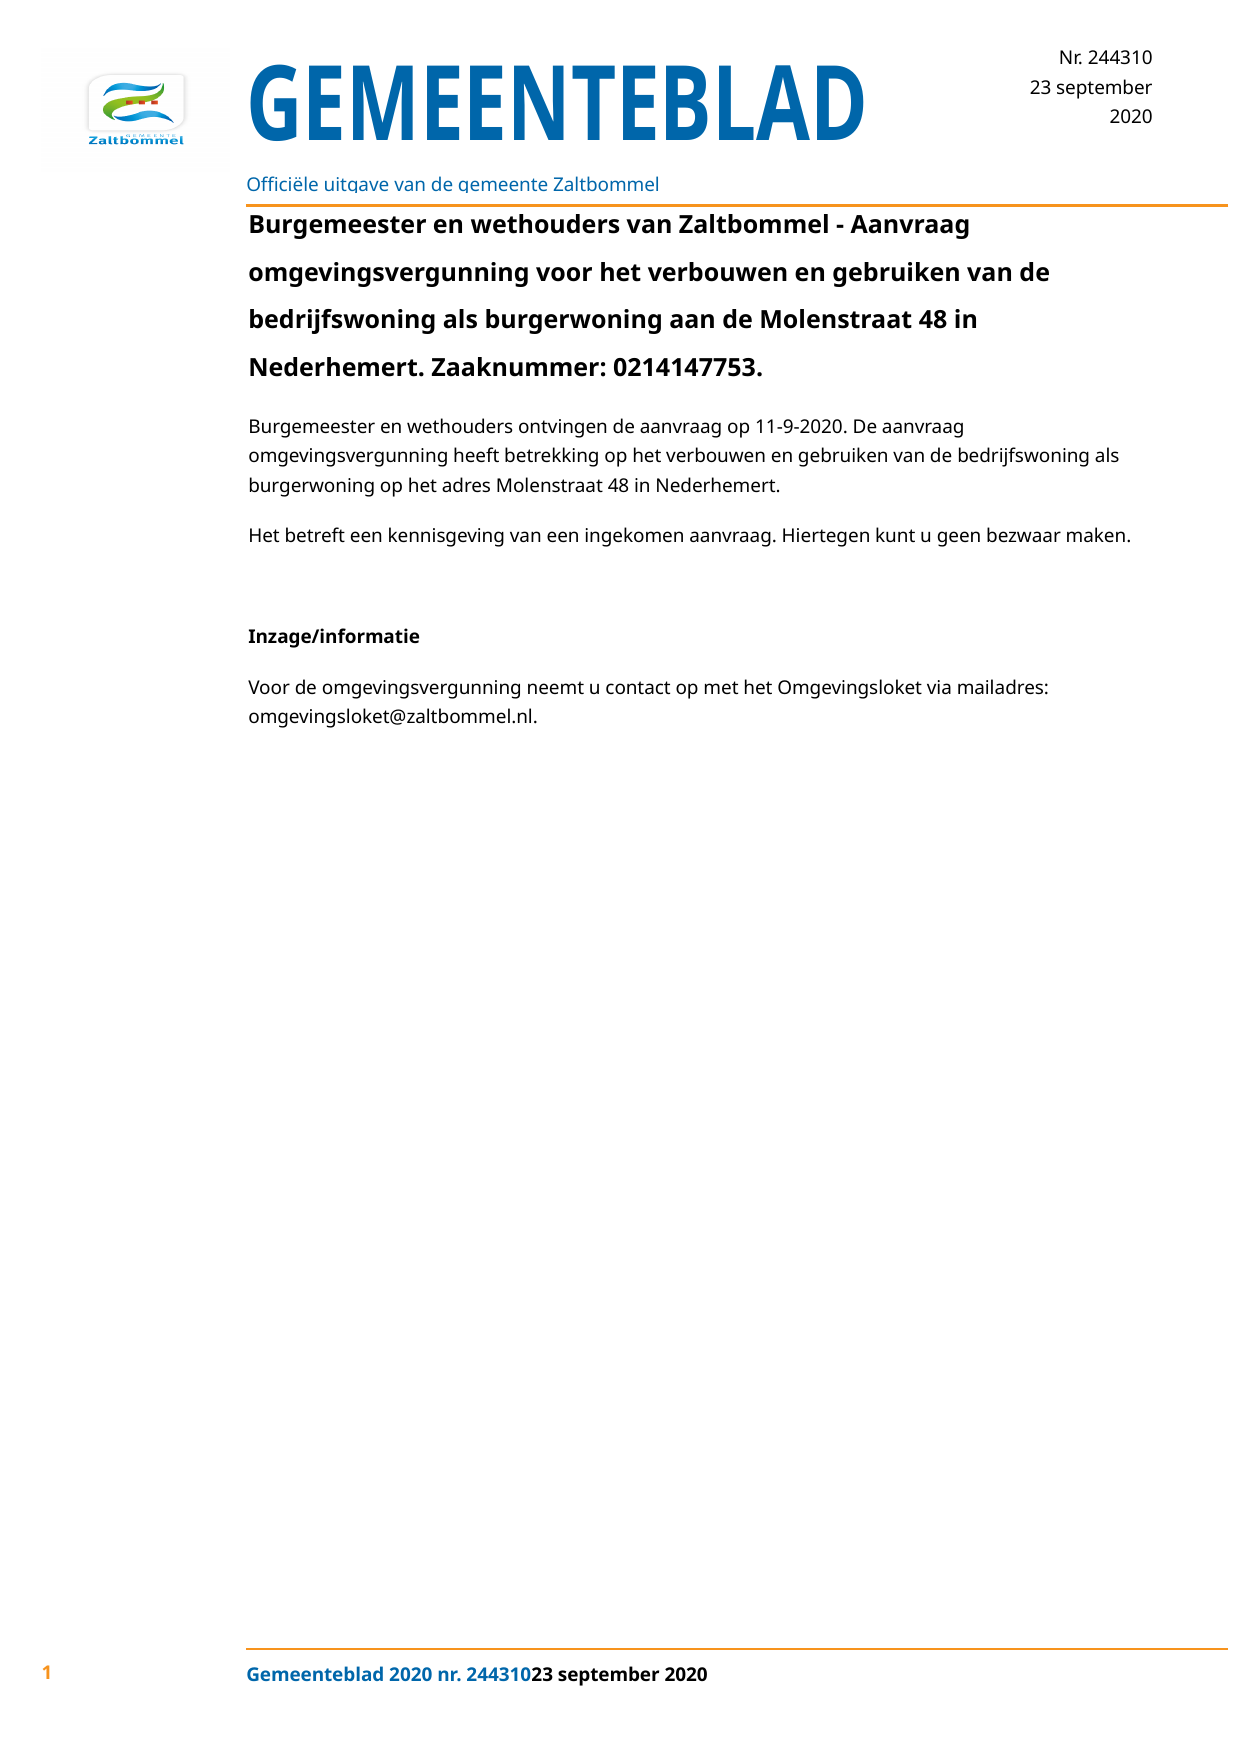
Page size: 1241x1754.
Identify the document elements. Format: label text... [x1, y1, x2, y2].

picture [41, 47, 231, 172]
text Burgemeester en wethouders van Zaltbommel - Aanvraag omgevingsvergunning voor het verbouwen en gebruiken van de bedrijfswoning als burgerwoning aan de Molenstraat 48 in Nederhemert. Zaaknummer: 0214147753. [248, 207, 1152, 384]
text Inzage/informatie [248, 623, 1152, 649]
text Voor de omgevingsvergunning neemt u contact op met het Omgevingsloket via mailadres: omgevingsloket@zaltbommel.nl. [248, 674, 1152, 729]
text Het betreft een kennisgeving van een ingekomen aanvraag. Hiertegen kunt u geen bezwaar maken. [248, 523, 1152, 548]
text Burgemeester en wethouders ontvingen de aanvraag op 11-9-2020. De aanvraag omgevingsvergunning heeft betrekking op het verbouwen en gebruiken van de bedrijfswoning als burgerwoning op het adres Molenstraat 48 in Nederhemert. [248, 413, 1152, 498]
